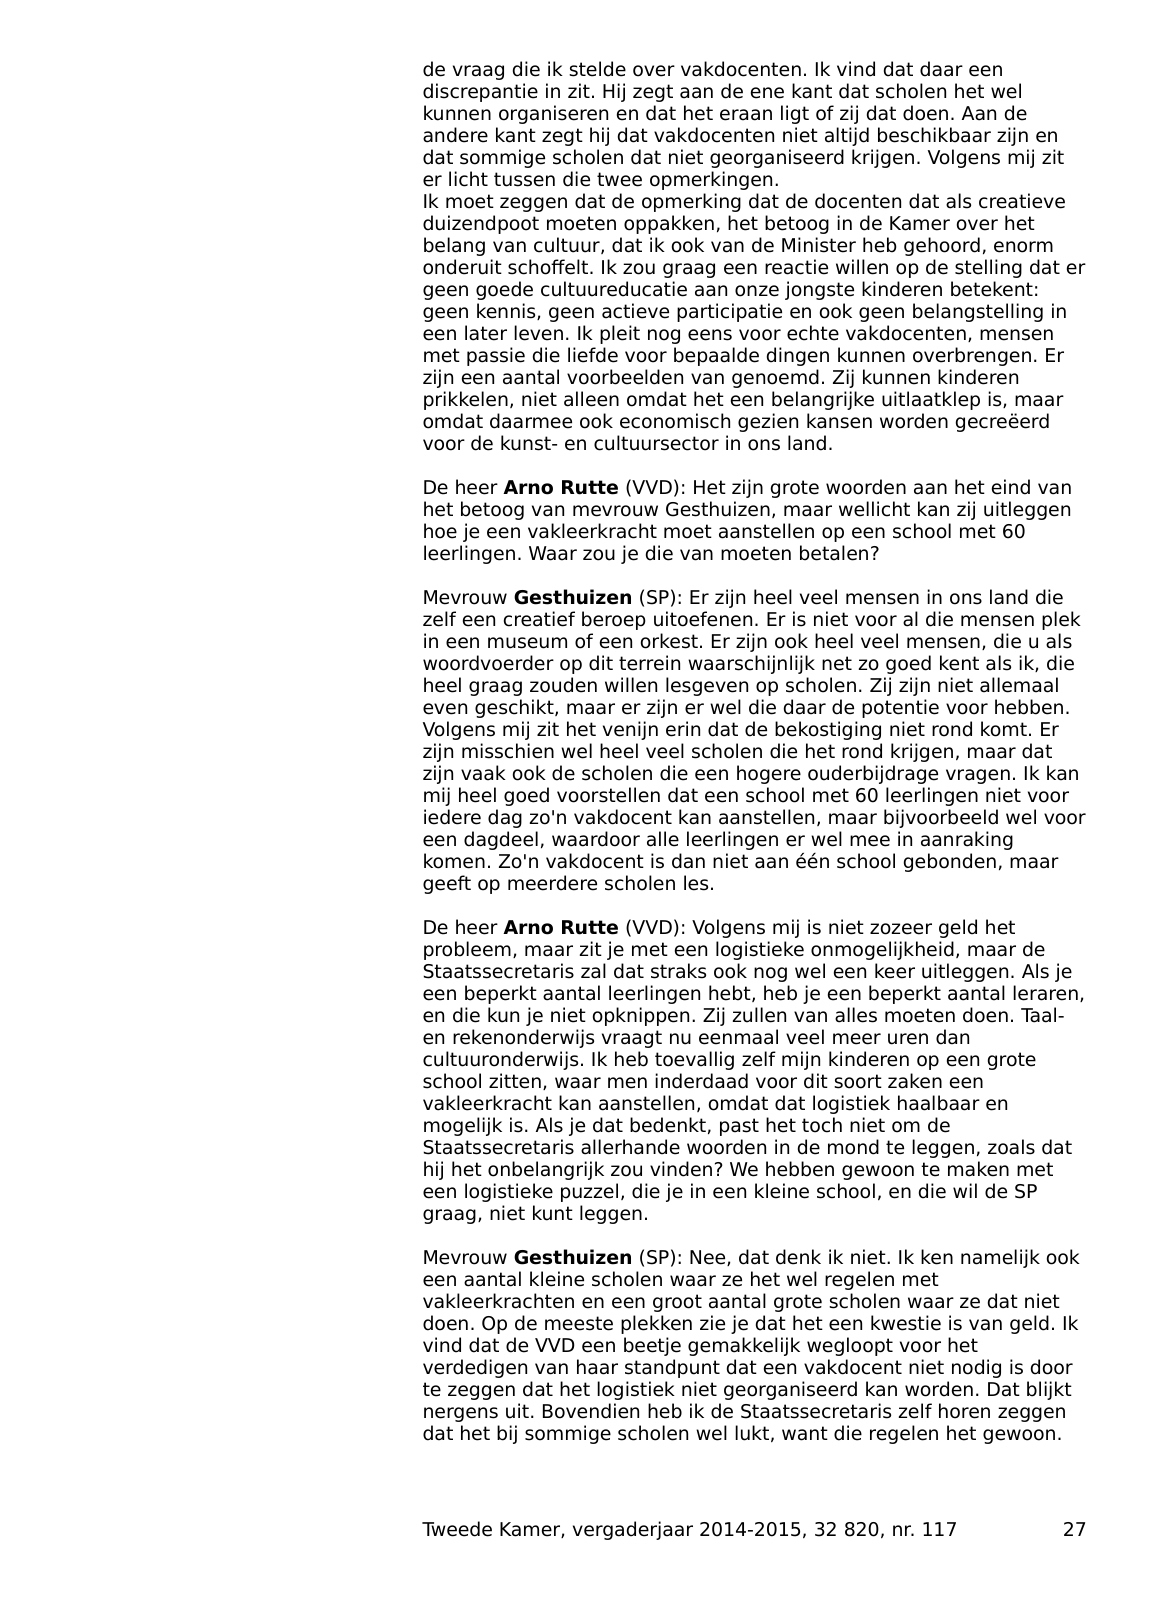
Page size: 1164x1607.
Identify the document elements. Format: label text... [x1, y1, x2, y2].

text De heer Arno Rutte (VVD): Het zijn grote woorden aan het eind van het betoog van mevrouw Gesthuizen, maar wellicht kan zij uitleggen hoe je een vakleerkracht moet aanstellen op een school met 60 leerlingen. Waar zou je die van moeten betalen? [422, 477, 1087, 565]
text de vraag die ik stelde over vakdocenten. Ik vind dat daar een discrepantie in zit. Hij zegt aan de ene kant dat scholen het wel kunnen organiseren en dat het eraan ligt of zij dat doen. Aan de andere kant zegt hij dat vakdocenten niet altijd beschikbaar zijn en dat sommige scholen dat niet georganiseerd krijgen. Volgens mij zit er licht tussen die twee opmerkingen. [422, 59, 1087, 191]
text De heer Arno Rutte (VVD): Volgens mij is niet zozeer geld het probleem, maar zit je met een logistieke onmogelijkheid, maar de Staatssecretaris zal dat straks ook nog wel een keer uitleggen. Als je een beperkt aantal leerlingen hebt, heb je een beperkt aantal leraren, en die kun je niet opknippen. Zij zullen van alles moeten doen. Taal- en rekenonderwijs vraagt nu eenmaal veel meer uren dan cultuuronderwijs. Ik heb toevallig zelf mijn kinderen op een grote school zitten, waar men inderdaad voor dit soort zaken een vakleerkracht kan aanstellen, omdat dat logistiek haalbaar en mogelijk is. Als je dat bedenkt, past het toch niet om de Staatssecretaris allerhande woorden in de mond te leggen, zoals dat hij het onbelangrijk zou vinden? We hebben gewoon te maken met een logistieke puzzel, die je in een kleine school, en die wil de SP graag, niet kunt leggen. [422, 917, 1087, 1224]
text Mevrouw Gesthuizen (SP): Er zijn heel veel mensen in ons land die zelf een creatief beroep uitoefenen. Er is niet voor al die mensen plek in een museum of een orkest. Er zijn ook heel veel mensen, die u als woordvoerder op dit terrein waarschijnlijk net zo goed kent als ik, die heel graag zouden willen lesgeven op scholen. Zij zijn niet allemaal even geschikt, maar er zijn er wel die daar de potentie voor hebben. Volgens mij zit het venijn erin dat de bekostiging niet rond komt. Er zijn misschien wel heel veel scholen die het rond krijgen, maar dat zijn vaak ook de scholen die een hogere ouderbijdrage vragen. Ik kan mij heel goed voorstellen dat een school met 60 leerlingen niet voor iedere dag zo'n vakdocent kan aanstellen, maar bijvoorbeeld wel voor een dagdeel, waardoor alle leerlingen er wel mee in aanraking komen. Zo'n vakdocent is dan niet aan één school gebonden, maar geeft op meerdere scholen les. [422, 587, 1087, 895]
text Ik moet zeggen dat de opmerking dat de docenten dat als creatieve duizendpoot moeten oppakken, het betoog in de Kamer over het belang van cultuur, dat ik ook van de Minister heb gehoord, enorm onderuit schoffelt. Ik zou graag een reactie willen op de stelling dat er geen goede cultuureducatie aan onze jongste kinderen betekent: geen kennis, geen actieve participatie en ook geen belangstelling in een later leven. Ik pleit nog eens voor echte vakdocenten, mensen met passie die liefde voor bepaalde dingen kunnen overbrengen. Er zijn een aantal voorbeelden van genoemd. Zij kunnen kinderen prikkelen, niet alleen omdat het een belangrijke uitlaatklep is, maar omdat daarmee ook economisch gezien kansen worden gecreëerd voor de kunst- en cultuursector in ons land. [422, 191, 1087, 455]
text Mevrouw Gesthuizen (SP): Nee, dat denk ik niet. Ik ken namelijk ook een aantal kleine scholen waar ze het wel regelen met vakleerkrachten en een groot aantal grote scholen waar ze dat niet doen. Op de meeste plekken zie je dat het een kwestie is van geld. Ik vind dat de VVD een beetje gemakkelijk wegloopt voor het verdedigen van haar standpunt dat een vakdocent niet nodig is door te zeggen dat het logistiek niet georganiseerd kan worden. Dat blijkt nergens uit. Bovendien heb ik de Staatssecretaris zelf horen zeggen dat het bij sommige scholen wel lukt, want die regelen het gewoon. [422, 1247, 1087, 1444]
